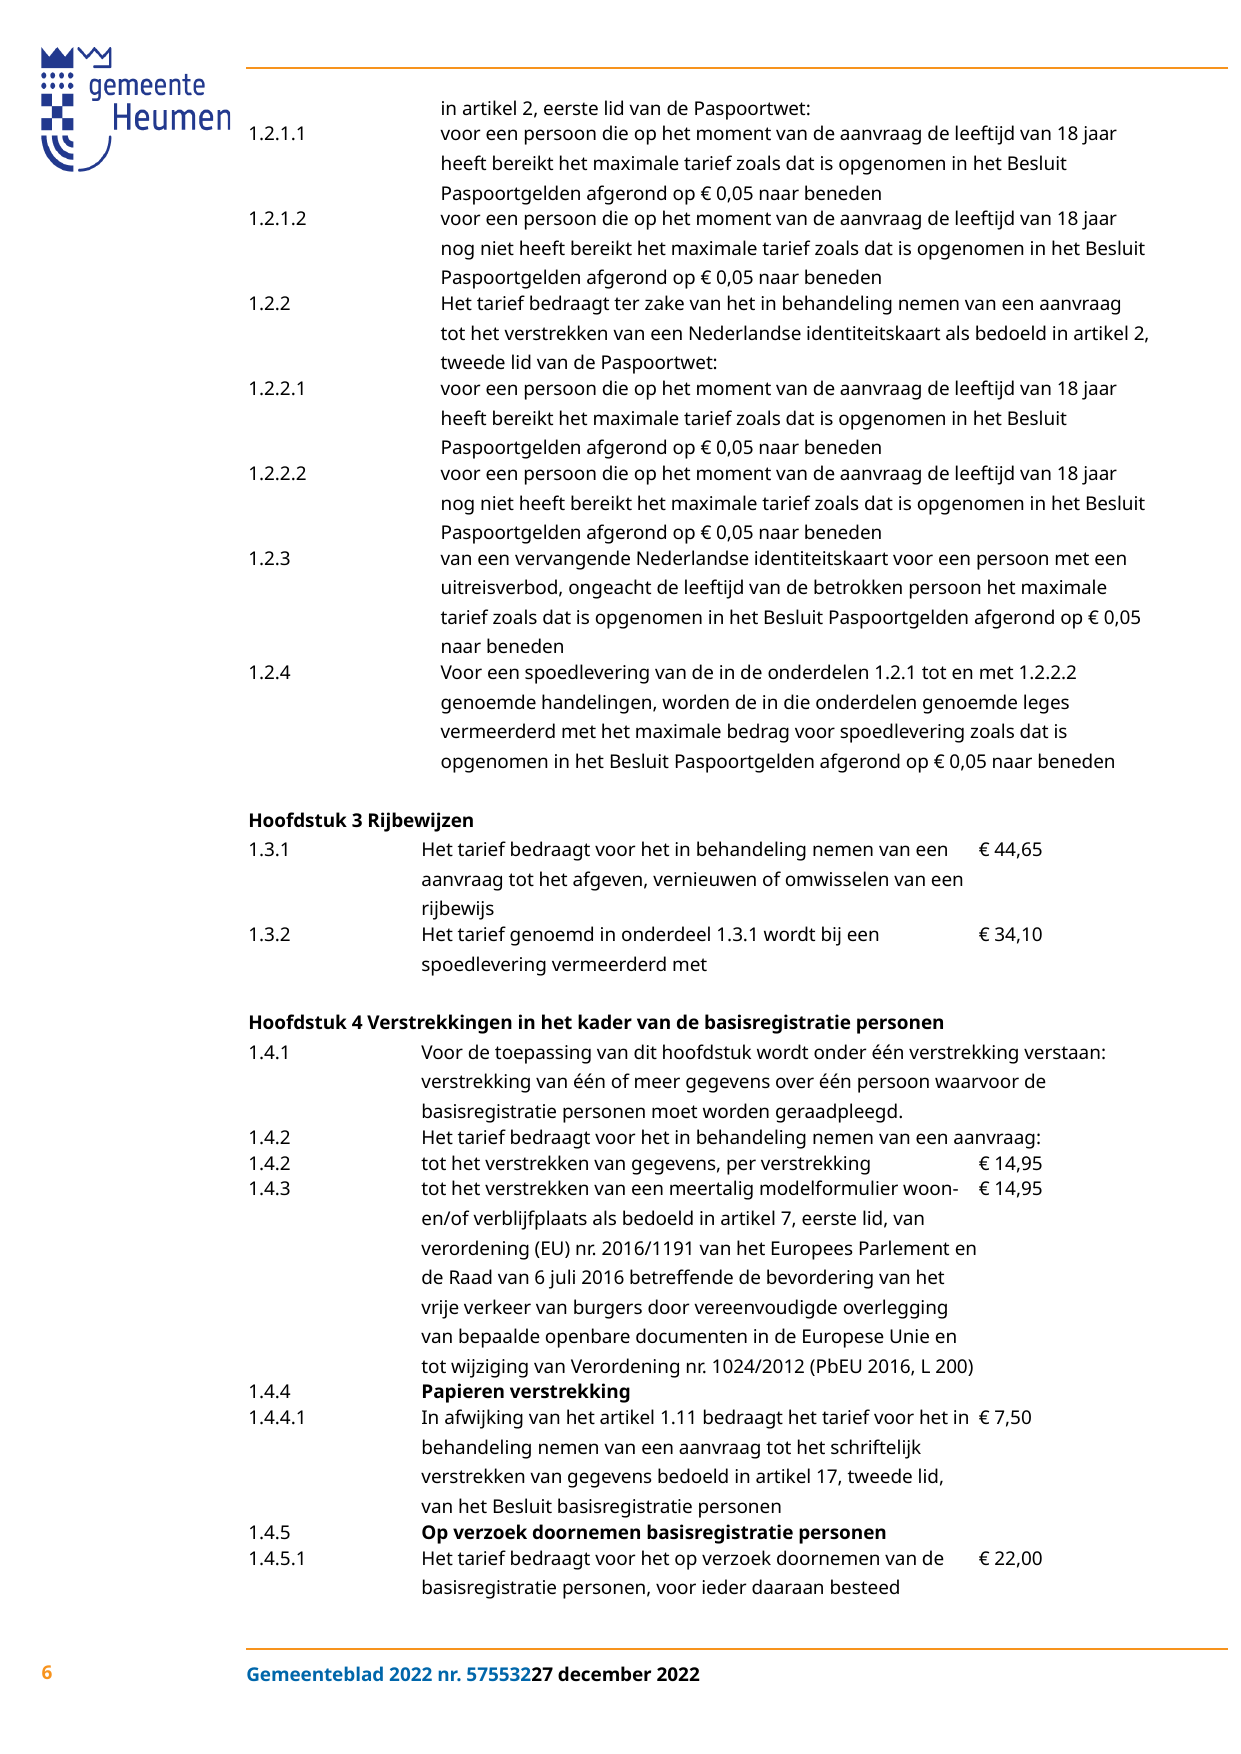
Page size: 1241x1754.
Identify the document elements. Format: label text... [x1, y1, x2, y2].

table_cell voor een persoon die op het moment van de aanvraag de leeftijd van 18 jaar heeft bereikt het maximale tarief zoals dat is opgenomen in het Besluit Paspoortgelden afgerond op € 0,05 naar beneden [440, 375, 1152, 460]
table_cell € 14,95 [979, 1176, 1152, 1379]
table_header Voor de toepassing van dit hoofdstuk wordt onder één verstrekking verstaan: verstrekking van één of meer gegevens over één persoon waarvoor de basisregistratie personen moet worden geraadpleegd. [421, 1039, 1152, 1124]
table_cell 1.2.1.2 [248, 205, 440, 290]
table_cell voor een persoon die op het moment van de aanvraag de leeftijd van 18 jaar nog niet heeft bereikt het maximale tarief zoals dat is opgenomen in het Besluit Paspoortgelden afgerond op € 0,05 naar beneden [440, 460, 1152, 545]
table_cell 1.4.4.1 [248, 1405, 421, 1519]
table_cell Het tarief bedraagt voor het op verzoek doornemen van de basisregistratie personen, voor ieder daaraan besteed [421, 1545, 978, 1600]
table_header in artikel 2, eerste lid van de Paspoortwet: [440, 95, 1152, 121]
table_cell 1.2.4 [248, 660, 440, 774]
table_cell tot het verstrekken van gegevens, per verstrekking [421, 1150, 978, 1176]
table_cell € 22,00 [979, 1545, 1152, 1600]
table_cell Voor een spoedlevering van de in de onderdelen 1.2.1 tot en met 1.2.2.2 genoemde handelingen, worden de in die onderdelen genoemde leges vermeerderd met het maximale bedrag voor spoedlevering zoals dat is opgenomen in het Besluit Paspoortgelden afgerond op € 0,05 naar beneden [440, 660, 1152, 774]
table_cell tot het verstrekken van een meertalig modelformulier woon- en/of verblijfplaats als bedoeld in artikel 7, eerste lid, van verordening (EU) nr. 2016/1191 van het Europees Parlement en de Raad van 6 juli 2016 betreffende de bevordering van het vrije verkeer van burgers door vereenvoudigde overlegging van bepaalde openbare documenten in de Europese Unie en tot wijziging van Verordening nr. 1024/2012 (PbEU 2016, L 200) [421, 1176, 978, 1379]
table_cell voor een persoon die op het moment van de aanvraag de leeftijd van 18 jaar nog niet heeft bereikt het maximale tarief zoals dat is opgenomen in het Besluit Paspoortgelden afgerond op € 0,05 naar beneden [440, 205, 1152, 290]
table_cell 1.4.3 [248, 1176, 421, 1379]
table_cell 1.2.2.2 [248, 460, 440, 545]
table_cell 1.2.3 [248, 545, 440, 659]
table_cell 1.2.2 [248, 290, 440, 375]
table_header 1.4.1 [248, 1039, 421, 1124]
table_cell Het tarief bedraagt ter zake van het in behandeling nemen van een aanvraag tot het verstrekken van een Nederlandse identiteitskaart als bedoeld in artikel 2, tweede lid van de Paspoortwet: [440, 290, 1152, 375]
table_header 1.3.1 [248, 836, 421, 921]
table_header € 44,65 [979, 836, 1152, 921]
table_cell 1.4.5 [248, 1519, 421, 1545]
table_cell 1.2.1.1 [248, 121, 440, 205]
text Hoofdstuk 4 Verstrekkingen in het kader van de basisregistratie personen [248, 1009, 1152, 1035]
table_cell In afwijking van het artikel 1.11 bedraagt het tarief voor het in behandeling nemen van een aanvraag tot het schriftelijk verstrekken van gegevens bedoeld in artikel 17, tweede lid, van het Besluit basisregistratie personen [421, 1405, 978, 1519]
table_header Het tarief bedraagt voor het in behandeling nemen van een aanvraag tot het afgeven, vernieuwen of omwisselen van een rijbewijs [421, 836, 978, 921]
picture [41, 47, 231, 172]
table_cell voor een persoon die op het moment van de aanvraag de leeftijd van 18 jaar heeft bereikt het maximale tarief zoals dat is opgenomen in het Besluit Paspoortgelden afgerond op € 0,05 naar beneden [440, 121, 1152, 205]
table_cell 1.4.2 [248, 1150, 421, 1176]
table_cell € 14,95 [979, 1150, 1152, 1176]
table_cell 1.4.5.1 [248, 1545, 421, 1600]
table_cell 1.4.4 [248, 1379, 421, 1404]
text Hoofdstuk 3 Rijbewijzen [248, 807, 1152, 832]
table_cell 1.4.2 [248, 1124, 421, 1150]
table_cell Papieren verstrekking [421, 1379, 1152, 1404]
table_cell € 34,10 [979, 921, 1152, 977]
table_cell € 7,50 [979, 1405, 1152, 1519]
table_cell Op verzoek doornemen basisregistratie personen [421, 1519, 1152, 1545]
table_cell 1.2.2.1 [248, 375, 440, 460]
table_header [248, 95, 440, 121]
table_cell Het tarief bedraagt voor het in behandeling nemen van een aanvraag: [421, 1124, 1152, 1150]
table_cell Het tarief genoemd in onderdeel 1.3.1 wordt bij een spoedlevering vermeerderd met [421, 921, 978, 977]
table_cell 1.3.2 [248, 921, 421, 977]
table_cell van een vervangende Nederlandse identiteitskaart voor een persoon met een uitreisverbod, ongeacht de leeftijd van de betrokken persoon het maximale tarief zoals dat is opgenomen in het Besluit Paspoortgelden afgerond op € 0,05 naar beneden [440, 545, 1152, 659]
